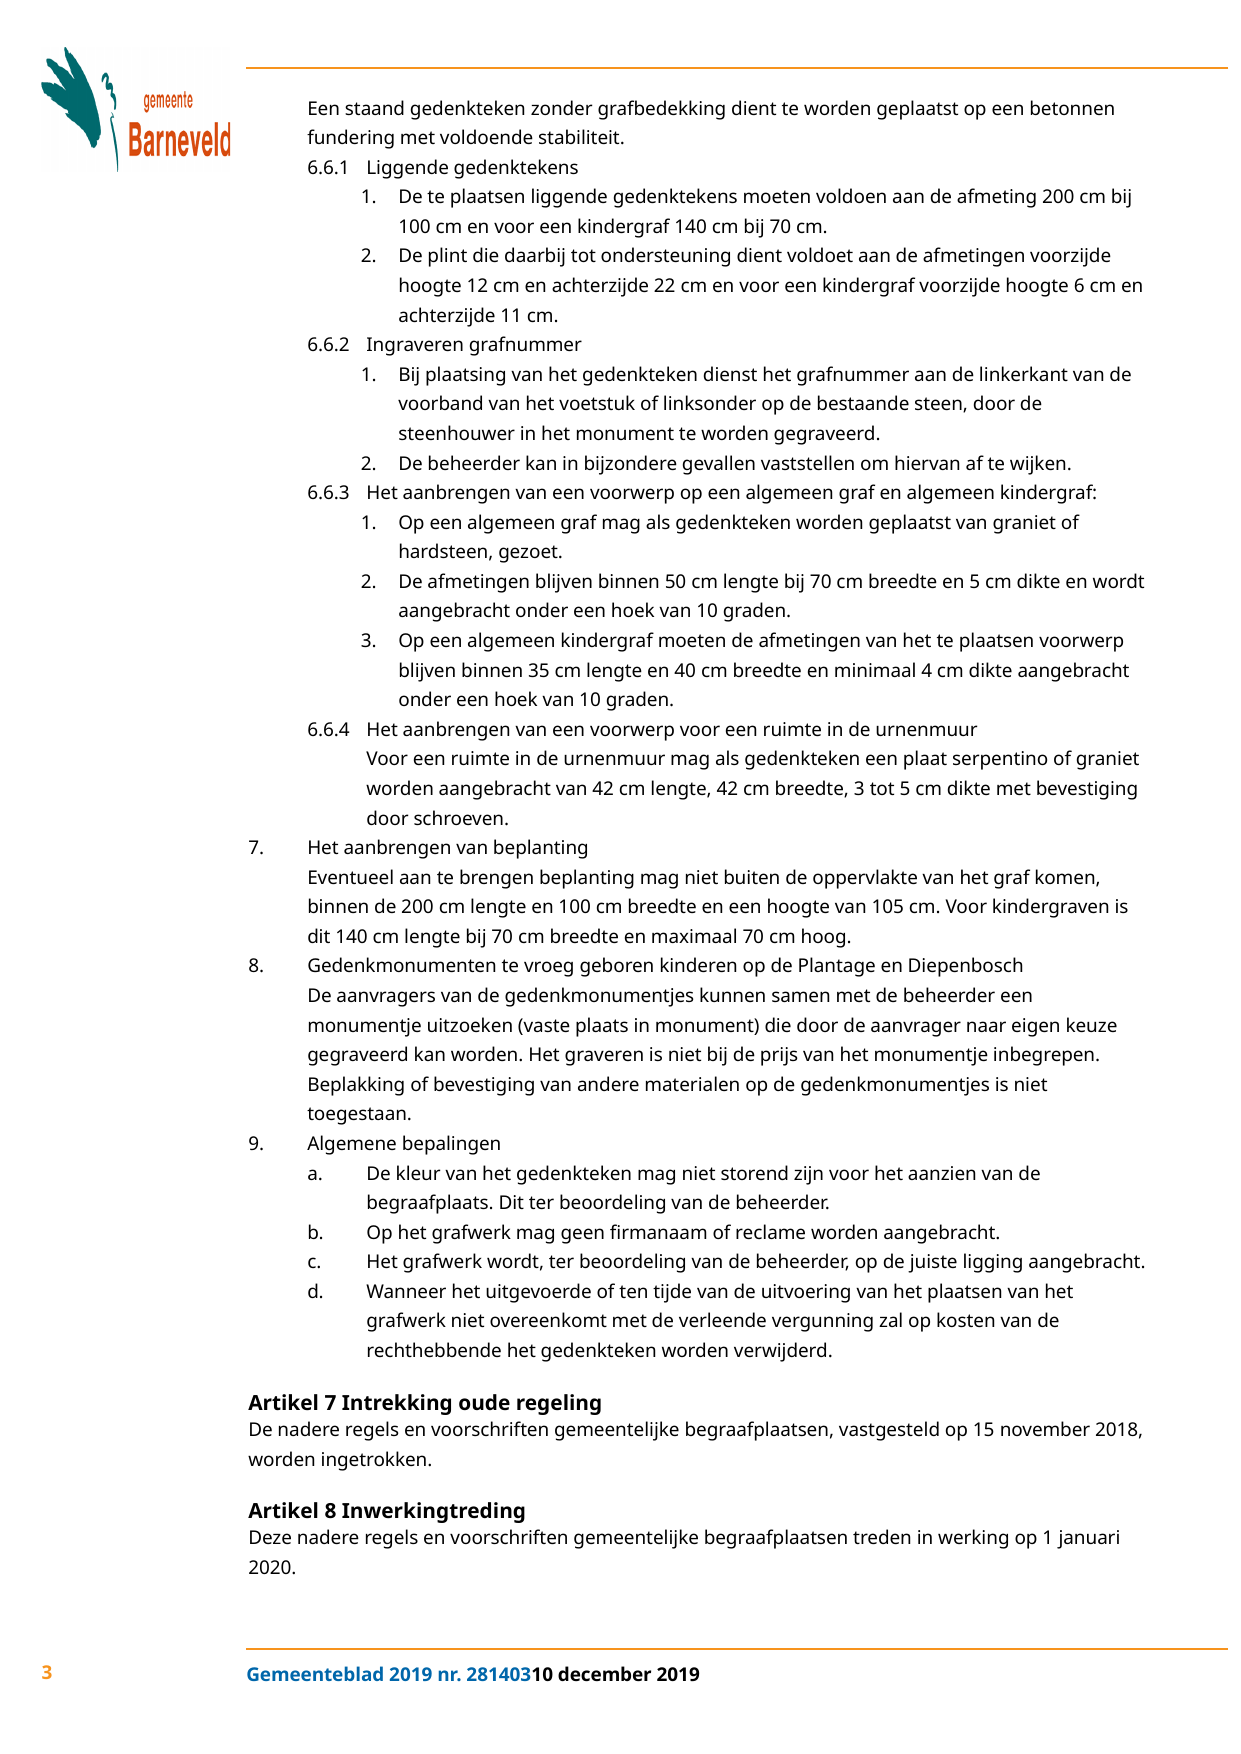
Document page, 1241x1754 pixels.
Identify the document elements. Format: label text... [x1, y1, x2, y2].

text Artikel 7 Intrekking oude regeling [248, 1388, 1152, 1416]
text De nadere regels en voorschriften gemeentelijke begraafplaatsen, vastgesteld op 15 november 2018, worden ingetrokken. [248, 1416, 1152, 1471]
list De afmetingen blijven binnen 50 cm lengte bij 70 cm breedte en 5 cm dikte en wordt aangebracht onder een hoek van 10 graden. [361, 568, 1152, 623]
list Gedenkmonumenten te vroeg geboren kinderen op de Plantage en Diepenbosch [248, 953, 1152, 978]
text Artikel 8 Inwerkingtreding [248, 1496, 1152, 1524]
list Liggende gedenktekens [307, 154, 1152, 180]
list De beheerder kan in bijzondere gevallen vaststellen om hiervan af te wijken. [361, 450, 1152, 476]
list Voor een ruimte in de urnenmuur mag als gedenkteken een plaat serpentino of graniet worden aangebracht van 42 cm lengte, 42 cm breedte, 3 tot 5 cm dikte met bevestiging door schroeven. [307, 746, 1152, 831]
list Een staand gedenkteken zonder grafbedekking dient te worden geplaatst op een betonnen fundering met voldoende stabiliteit. [248, 95, 1152, 150]
list Het aanbrengen van een voorwerp voor een ruimte in de urnenmuur [307, 716, 1152, 742]
list Eventueel aan te brengen beplanting mag niet buiten de oppervlakte van het graf komen, binnen de 200 cm lengte en 100 cm breedte en een hoogte van 105 cm. Voor kindergraven is dit 140 cm lengte bij 70 cm breedte en maximaal 70 cm hoog. [248, 864, 1152, 949]
list Het aanbrengen van een voorwerp op een algemeen graf en algemeen kindergraf: [307, 479, 1152, 505]
list De plint die daarbij tot ondersteuning dient voldoet aan de afmetingen voorzijde hoogte 12 cm en achterzijde 22 cm en voor een kindergraf voorzijde hoogte 6 cm en achterzijde 11 cm. [361, 243, 1152, 328]
list Bij plaatsing van het gedenkteken dienst het grafnummer aan de linkerkant van de voorband van het voetstuk of linksonder op de bestaande steen, door de steenhouwer in het monument te worden gegraveerd. [361, 361, 1152, 446]
list Algemene bepalingen [248, 1130, 1152, 1156]
list Wanneer het uitgevoerde of ten tijde van de uitvoering van het plaatsen van het grafwerk niet overeenkomt met de verleende vergunning zal op kosten van de rechthebbende het gedenkteken worden verwijderd. [307, 1278, 1152, 1363]
text Deze nadere regels en voorschriften gemeentelijke begraafplaatsen treden in werking op 1 januari 2020. [248, 1524, 1152, 1580]
list Op een algemeen kindergraf moeten de afmetingen van het te plaatsen voorwerp blijven binnen 35 cm lengte en 40 cm breedte en minimaal 4 cm dikte aangebracht onder een hoek van 10 graden. [361, 627, 1152, 712]
picture [41, 47, 231, 172]
list De kleur van het gedenkteken mag niet storend zijn voor het aanzien van de begraafplaats. Dit ter beoordeling van de beheerder. [307, 1160, 1152, 1215]
list De aanvragers van de gedenkmonumentjes kunnen samen met de beheerder een monumentje uitzoeken (vaste plaats in monument) die door de aanvrager naar eigen keuze gegraveerd kan worden. Het graveren is niet bij de prijs van het monumentje inbegrepen. Beplakking of bevestiging van andere materialen op de gedenkmonumentjes is niet toegestaan. [248, 982, 1152, 1126]
list Het grafwerk wordt, ter beoordeling van de beheerder, op de juiste ligging aangebracht. [307, 1248, 1152, 1274]
list De te plaatsen liggende gedenktekens moeten voldoen aan de afmeting 200 cm bij 100 cm en voor een kindergraf 140 cm bij 70 cm. [361, 183, 1152, 239]
list Ingraveren grafnummer [307, 331, 1152, 357]
list Op een algemeen graf mag als gedenkteken worden geplaatst van graniet of hardsteen, gezoet. [361, 509, 1152, 564]
list Het aanbrengen van beplanting [248, 834, 1152, 860]
list Op het grafwerk mag geen firmanaam of reclame worden aangebracht. [307, 1219, 1152, 1245]
